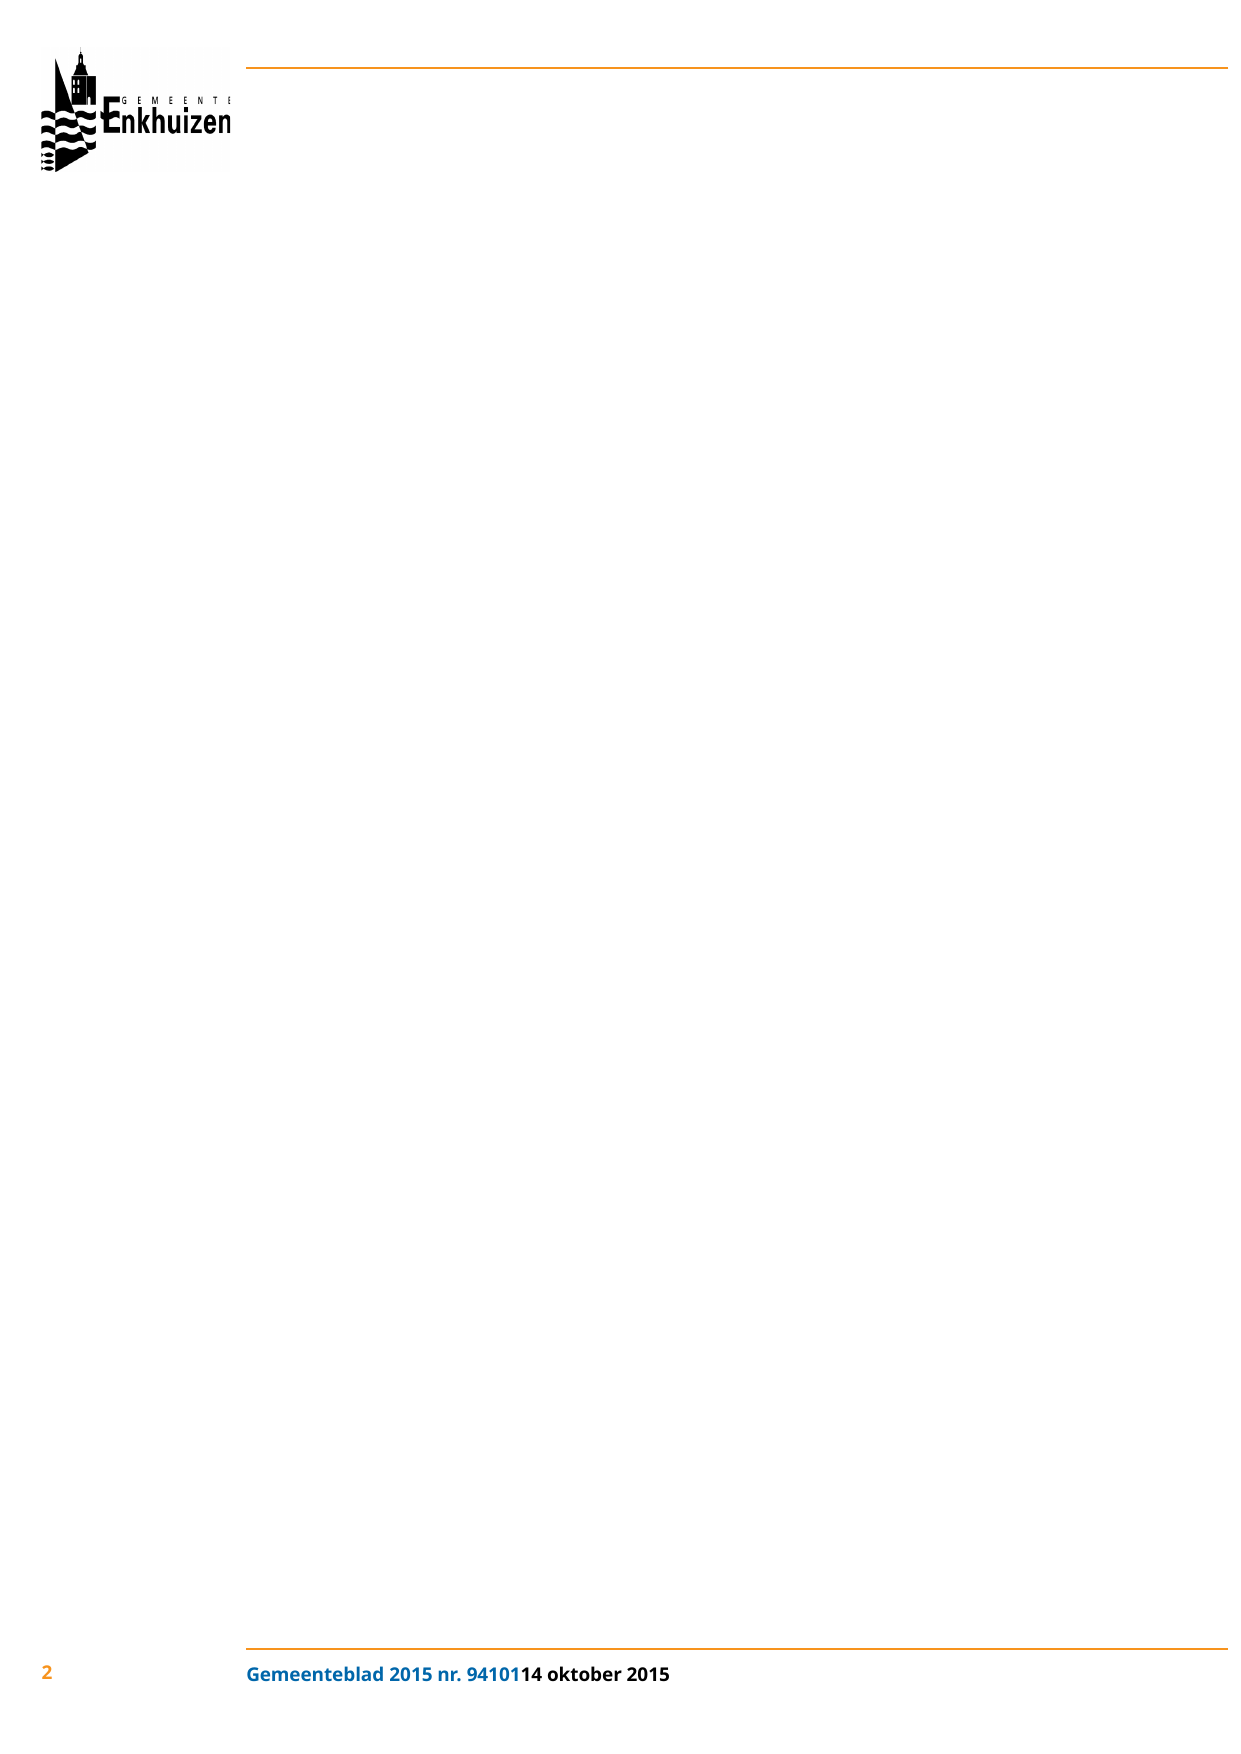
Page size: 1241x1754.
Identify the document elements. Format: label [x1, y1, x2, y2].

picture [41, 47, 231, 172]
